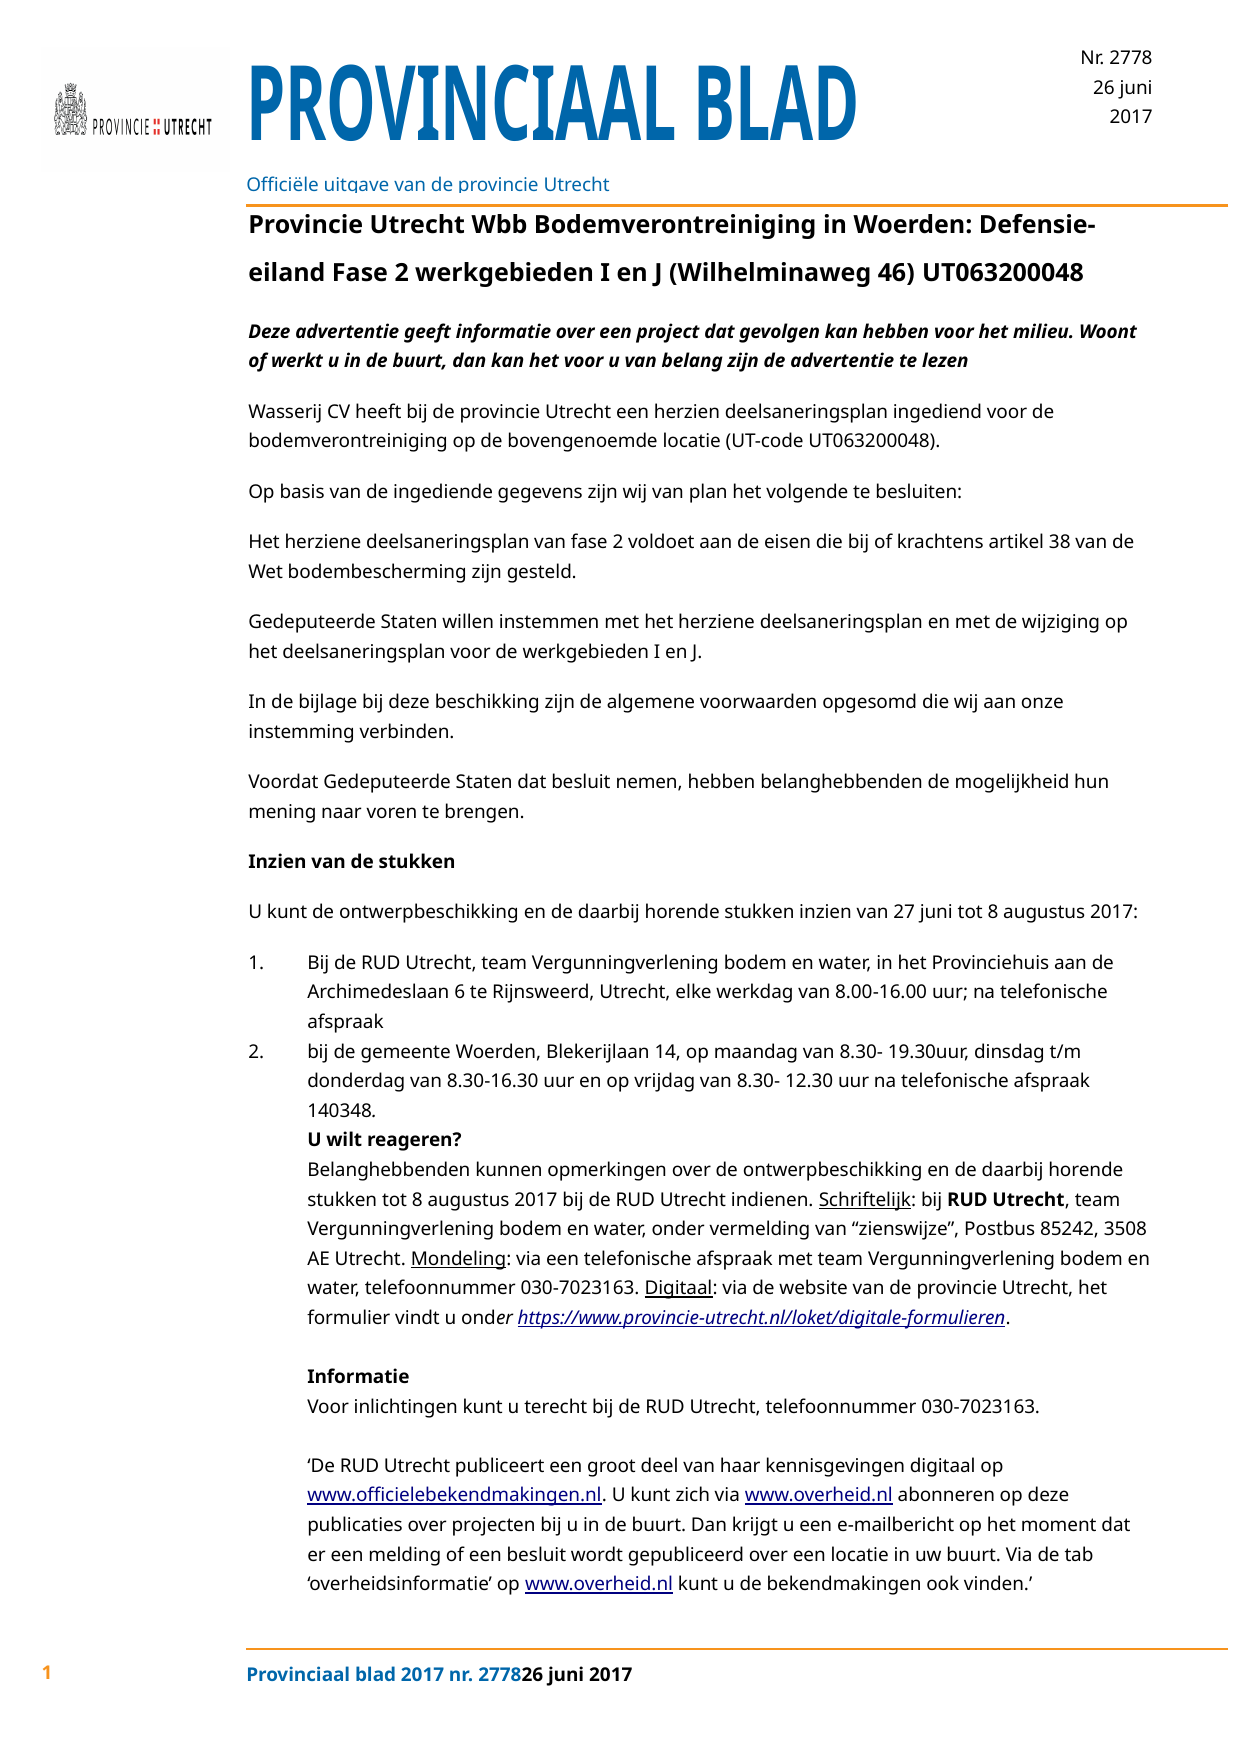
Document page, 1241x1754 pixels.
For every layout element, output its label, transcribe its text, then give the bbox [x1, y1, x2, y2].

text Op basis van de ingediende gegevens zijn wij van plan het volgende te besluiten: [248, 478, 1152, 504]
text Wasserij CV heeft bij de provincie Utrecht een herzien deelsaneringsplan ingediend voor de bodemverontreiniging op de bovengenoemde locatie (UT-code UT063200048). [248, 398, 1152, 453]
text Het herziene deelsaneringsplan van fase 2 voldoet aan de eisen die bij of krachtens artikel 38 van de Wet bodembescherming zijn gesteld. [248, 528, 1152, 584]
text Deze advertentie geeft informatie over een project dat gevolgen kan hebben voor het milieu. Woont of werkt u in de buurt, dan kan het voor u van belang zijn de advertentie te lezen [248, 318, 1152, 373]
text Gedeputeerde Staten willen instemmen met het herziene deelsaneringsplan en met de wijziging op het deelsaneringsplan voor de werkgebieden I en J. [248, 608, 1152, 664]
list Belanghebbenden kunnen opmerkingen over de ontwerpbeschikking en de daarbij horende stukken tot 8 augustus 2017 bij de RUD Utrecht indienen. Schriftelijk: bij RUD Utrecht, team Vergunningverlening bodem en water, onder vermelding van “zienswijze”, Postbus 85242, 3508 AE Utrecht. Mondeling: via een telefonische afspraak met team Vergunningverlening bodem en water, telefoonnummer 030-7023163. Digitaal: via de website van de provincie Utrecht, het formulier vindt u onder https://www.provincie-utrecht.nl/loket/digitale-formulieren. [248, 1156, 1152, 1330]
text Voordat Gedeputeerde Staten dat besluit nemen, hebben belanghebbenden de mogelijkheid hun mening naar voren te brengen. [248, 768, 1152, 824]
list Voor inlichtingen kunt u terecht bij de RUD Utrecht, telefoonnummer 030-7023163. [248, 1393, 1152, 1419]
text Inzien van de stukken [248, 848, 1152, 874]
list U wilt reageren? [248, 1127, 1152, 1152]
text U kunt de ontwerpbeschikking en de daarbij horende stukken inzien van 27 juni tot 8 augustus 2017: [248, 899, 1152, 924]
picture [41, 47, 231, 172]
list Bij de RUD Utrecht, team Vergunningverlening bodem en water, in het Provinciehuis aan de Archimedeslaan 6 te Rijnsweerd, Utrecht, elke werkdag van 8.00‑16.00 uur; na telefonische afspraak [248, 949, 1152, 1034]
list Informatie [248, 1363, 1152, 1389]
list bij de gemeente Woerden, Blekerijlaan 14, op maandag van 8.30- 19.30uur, dinsdag t/m donderdag van 8.30-16.30 uur en op vrijdag van 8.30- 12.30 uur na telefonische afspraak 140348. [248, 1038, 1152, 1123]
text Provincie Utrecht Wbb Bodemverontreiniging in Woerden: Defensie-eiland Fase 2 werkgebieden I en J (Wilhelminaweg 46) UT063200048 [248, 207, 1152, 288]
list ‘De RUD Utrecht publiceert een groot deel van haar kennisgevingen digitaal op www.officielebekendmakingen.nl. U kunt zich via www.overheid.nl abonneren op deze publicaties over projecten bij u in de buurt. Dan krijgt u een e-mailbericht op het moment dat er een melding of een besluit wordt gepubliceerd over een locatie in uw buurt. Via de tab ‘overheidsinformatie’ op www.overheid.nl kunt u de bekendmakingen ook vinden.’ [248, 1452, 1152, 1596]
text In de bijlage bij deze beschikking zijn de algemene voorwaarden opgesomd die wij aan onze instemming verbinden. [248, 688, 1152, 744]
